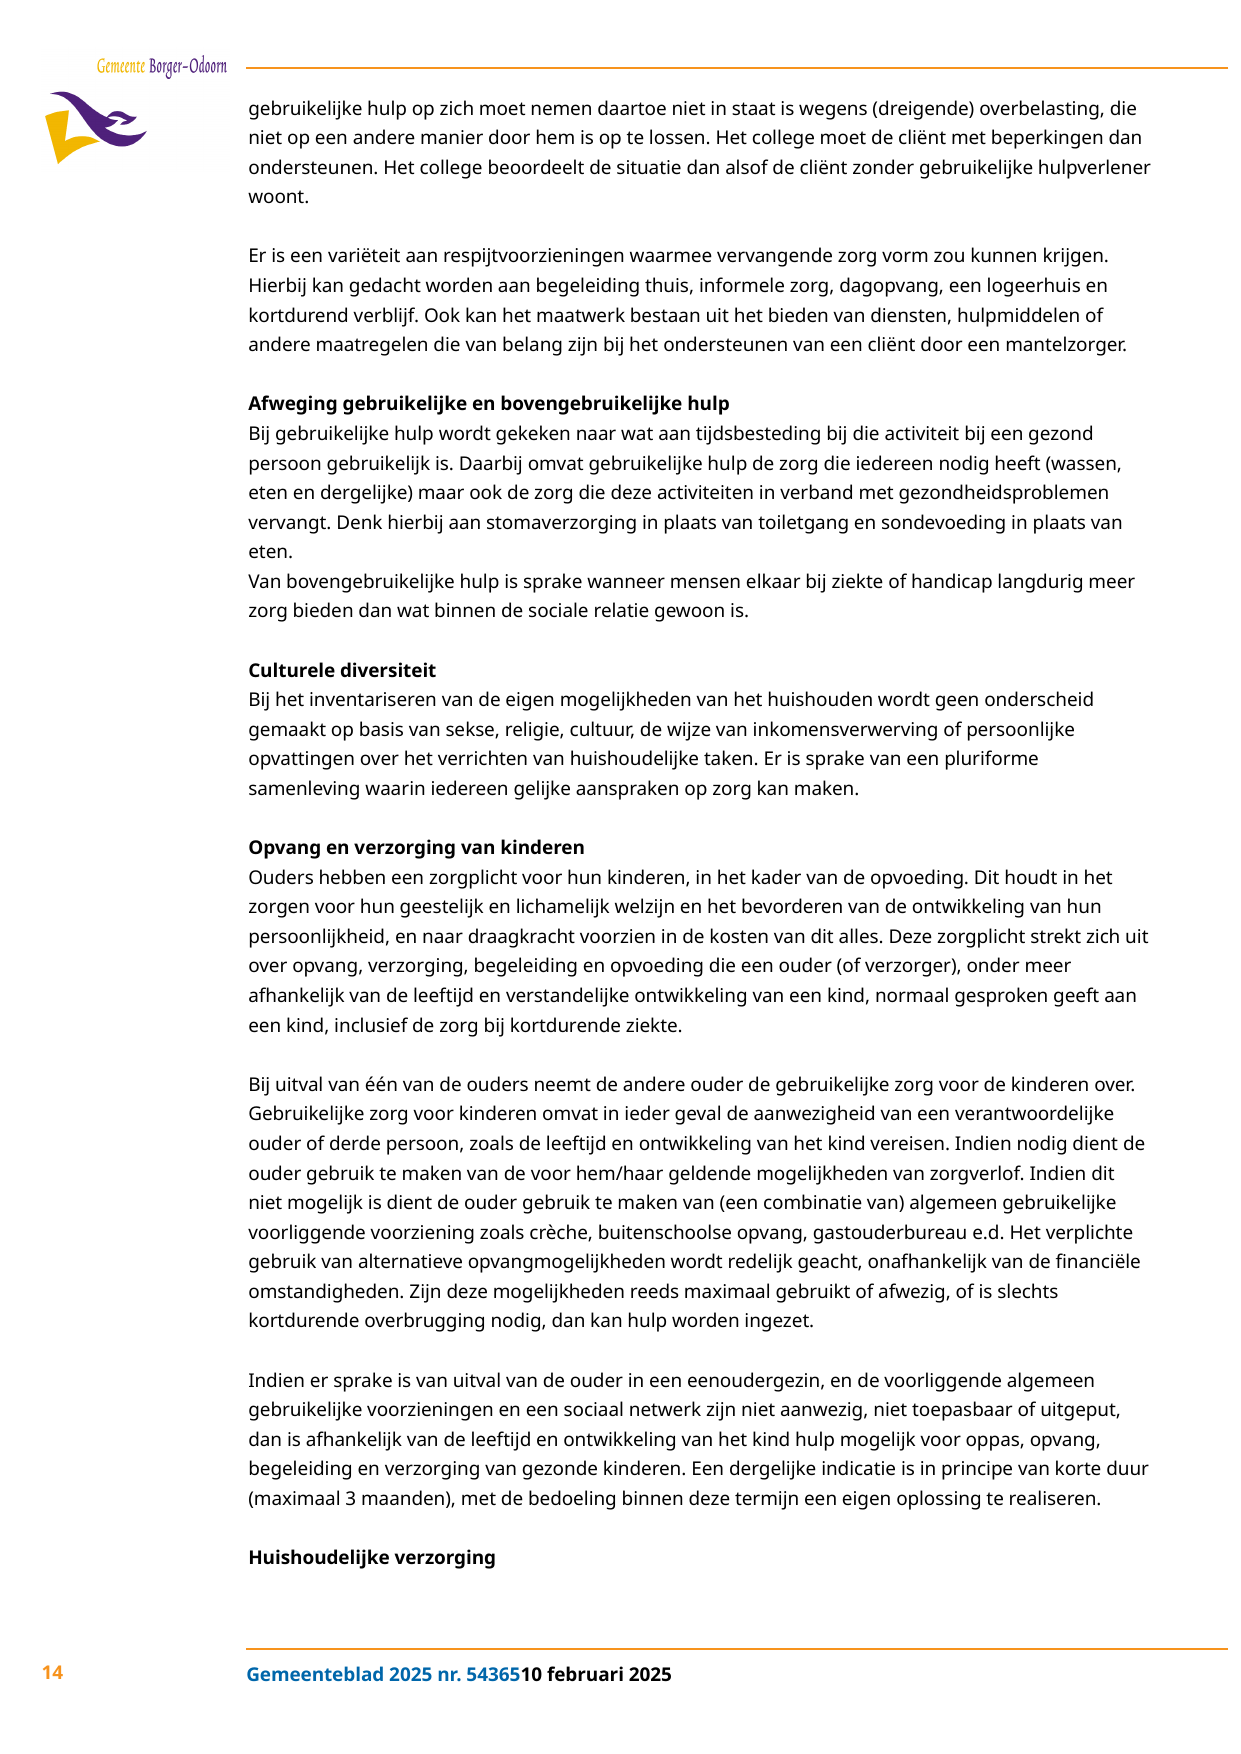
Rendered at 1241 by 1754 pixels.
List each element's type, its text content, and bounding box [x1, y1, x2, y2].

text Hierbij kan gedacht worden aan begeleiding thuis, informele zorg, dagopvang, een logeerhuis en kortdurend verblijf. Ook kan het maatwerk bestaan uit het bieden van diensten, hulpmiddelen of andere maatregelen die van belang zijn bij het ondersteunen van een cliënt door een mantelzorger. [248, 272, 1152, 357]
text Bij uitval van één van de ouders neemt de andere ouder de gebruikelijke zorg voor de kinderen over. Gebruikelijke zorg voor kinderen omvat in ieder geval de aanwezigheid van een verantwoordelijke ouder of derde persoon, zoals de leeftijd en ontwikkeling van het kind vereisen. Indien nodig dient de ouder gebruik te maken van de voor hem/haar geldende mogelijkheden van zorgverlof. Indien dit niet mogelijk is dient de ouder gebruik te maken van (een combinatie van) algemeen gebruikelijke voorliggende voorziening zoals crèche, buitenschoolse opvang, gastouderbureau e.d. Het verplichte gebruik van alternatieve opvangmogelijkheden wordt redelijk geacht, onafhankelijk van de financiële omstandigheden. Zijn deze mogelijkheden reeds maximaal gebruikt of afwezig, of is slechts kortdurende overbrugging nodig, dan kan hulp worden ingezet. [248, 1071, 1152, 1333]
text Bij gebruikelijke hulp wordt gekeken naar wat aan tijdsbesteding bij die activiteit bij een gezond persoon gebruikelijk is. Daarbij omvat gebruikelijke hulp de zorg die iedereen nodig heeft (wassen, eten en dergelijke) maar ook de zorg die deze activiteiten in verband met gezondheidsproblemen vervangt. Denk hierbij aan stomaverzorging in plaats van toiletgang en sondevoeding in plaats van eten. [248, 420, 1152, 564]
text gebruikelijke hulp op zich moet nemen daartoe niet in staat is wegens (dreigende) overbelasting, die niet op een andere manier door hem is op te lossen. Het college moet de cliënt met beperkingen dan ondersteunen. Het college beoordeelt de situatie dan alsof de cliënt zonder gebruikelijke hulpverlener woont. [248, 95, 1152, 209]
text Van bovengebruikelijke hulp is sprake wanneer mensen elkaar bij ziekte of handicap langdurig meer zorg bieden dan wat binnen de sociale relatie gewoon is. [248, 568, 1152, 623]
text Er is een variëteit aan respijtvoorzieningen waarmee vervangende zorg vorm zou kunnen krijgen. [248, 243, 1152, 268]
text Indien er sprake is van uitval van de ouder in een eenoudergezin, en de voorliggende algemeen gebruikelijke voorzieningen en een sociaal netwerk zijn niet aanwezig, niet toepasbaar of uitgeput, dan is afhankelijk van de leeftijd en ontwikkeling van het kind hulp mogelijk voor oppas, opvang, begeleiding en verzorging van gezonde kinderen. Een dergelijke indicatie is in principe van korte duur (maximaal 3 maanden), met de bedoeling binnen deze termijn een eigen oplossing te realiseren. [248, 1367, 1152, 1511]
text Afweging gebruikelijke en bovengebruikelijke hulp [248, 391, 1152, 416]
text Ouders hebben een zorgplicht voor hun kinderen, in het kader van de opvoeding. Dit houdt in het zorgen voor hun geestelijk en lichamelijk welzijn en het bevorderen van de ontwikkeling van hun persoonlijkheid, en naar draagkracht voorzien in de kosten van dit alles. Deze zorgplicht strekt zich uit over opvang, verzorging, begeleiding en opvoeding die een ouder (of verzorger), onder meer afhankelijk van de leeftijd en verstandelijke ontwikkeling van een kind, normaal gesproken geeft aan een kind, inclusief de zorg bij kortdurende ziekte. [248, 864, 1152, 1038]
picture [41, 47, 231, 172]
text Huishoudelijke verzorging [248, 1544, 1152, 1570]
text Culturele diversiteit [248, 657, 1152, 683]
text Bij het inventariseren van de eigen mogelijkheden van het huishouden wordt geen onderscheid gemaakt op basis van sekse, religie, cultuur, de wijze van inkomensverwerving of persoonlijke opvattingen over het verrichten van huishoudelijke taken. Er is sprake van een pluriforme samenleving waarin iedereen gelijke aanspraken op zorg kan maken. [248, 686, 1152, 801]
text Opvang en verzorging van kinderen [248, 834, 1152, 860]
